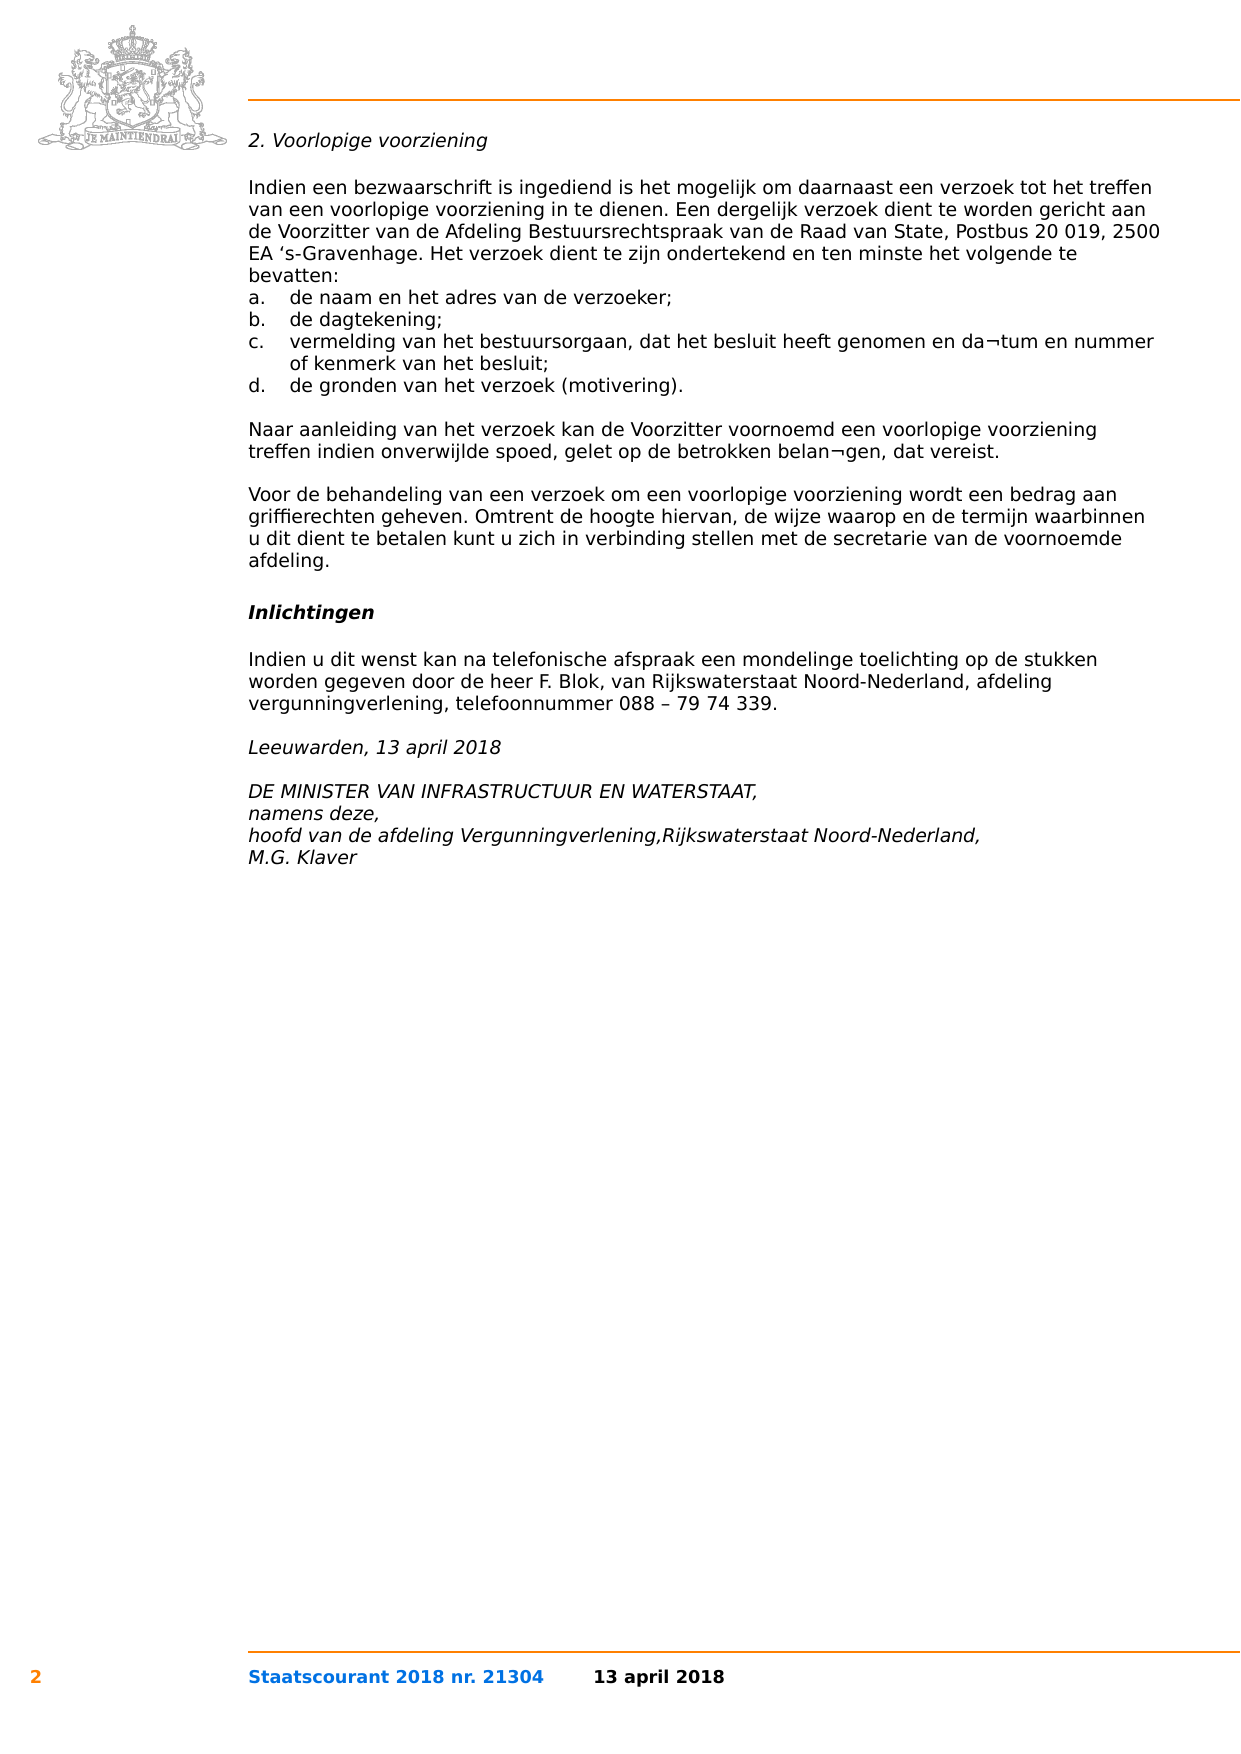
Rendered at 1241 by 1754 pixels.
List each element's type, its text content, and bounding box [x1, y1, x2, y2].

subtitle 2. Voorlopige voorziening [248, 130, 1163, 152]
text d. de gronden van het verzoek (motivering). [248, 375, 1163, 397]
text b. de dagtekening; [248, 309, 1163, 331]
text Indien een bezwaarschrift is ingediend is het mogelijk om daarnaast een verzoek tot het treffen van een voorlopige voorziening in te dienen. Een dergelijk verzoek dient te worden gericht aan de Voorzitter van de Afdeling Bestuursrechtspraak van de Raad van State, Postbus 20 019, 2500 EA ‘s-Gravenhage. Het verzoek dient te zijn ondertekend en ten minste het volgende te bevatten: [248, 177, 1163, 287]
text Indien u dit wenst kan na telefonische afspraak een mondelinge toelichting op de stukken worden gegeven door de heer F. Blok, van Rijkswaterstaat Noord-Nederland, afdeling vergunningverlening, telefoonnummer 088 – 79 74 339. [248, 649, 1163, 715]
text a. de naam en het adres van de verzoeker; [248, 287, 1163, 309]
subtitle Inlichtingen [248, 602, 1163, 624]
picture [38, 25, 227, 150]
text Leeuwarden, 13 april 2018 [248, 737, 1163, 759]
text Naar aanleiding van het verzoek kan de Voorzitter voornoemd een voorlopige voorziening treffen indien onverwijlde spoed, gelet op de betrokken belan¬gen, dat vereist. [248, 418, 1163, 462]
text Voor de behandeling van een verzoek om een voorlopige voorziening wordt een bedrag aan griffierechten geheven. Omtrent de hoogte hiervan, de wijze waarop en de termijn waarbinnen u dit dient te betalen kunt u zich in verbinding stellen met de secretarie van de voornoemde afdeling. [248, 484, 1163, 572]
text c. vermelding van het bestuursorgaan, dat het besluit heeft genomen en da¬tum en nummer of kenmerk van het besluit; [248, 331, 1163, 375]
text DE MINISTER VAN INFRASTRUCTUUR EN WATERSTAAT, namens deze, hoofd van de afdeling Vergunningverlening,Rijkswaterstaat Noord-Nederland, M.G. Klaver [248, 781, 1163, 869]
